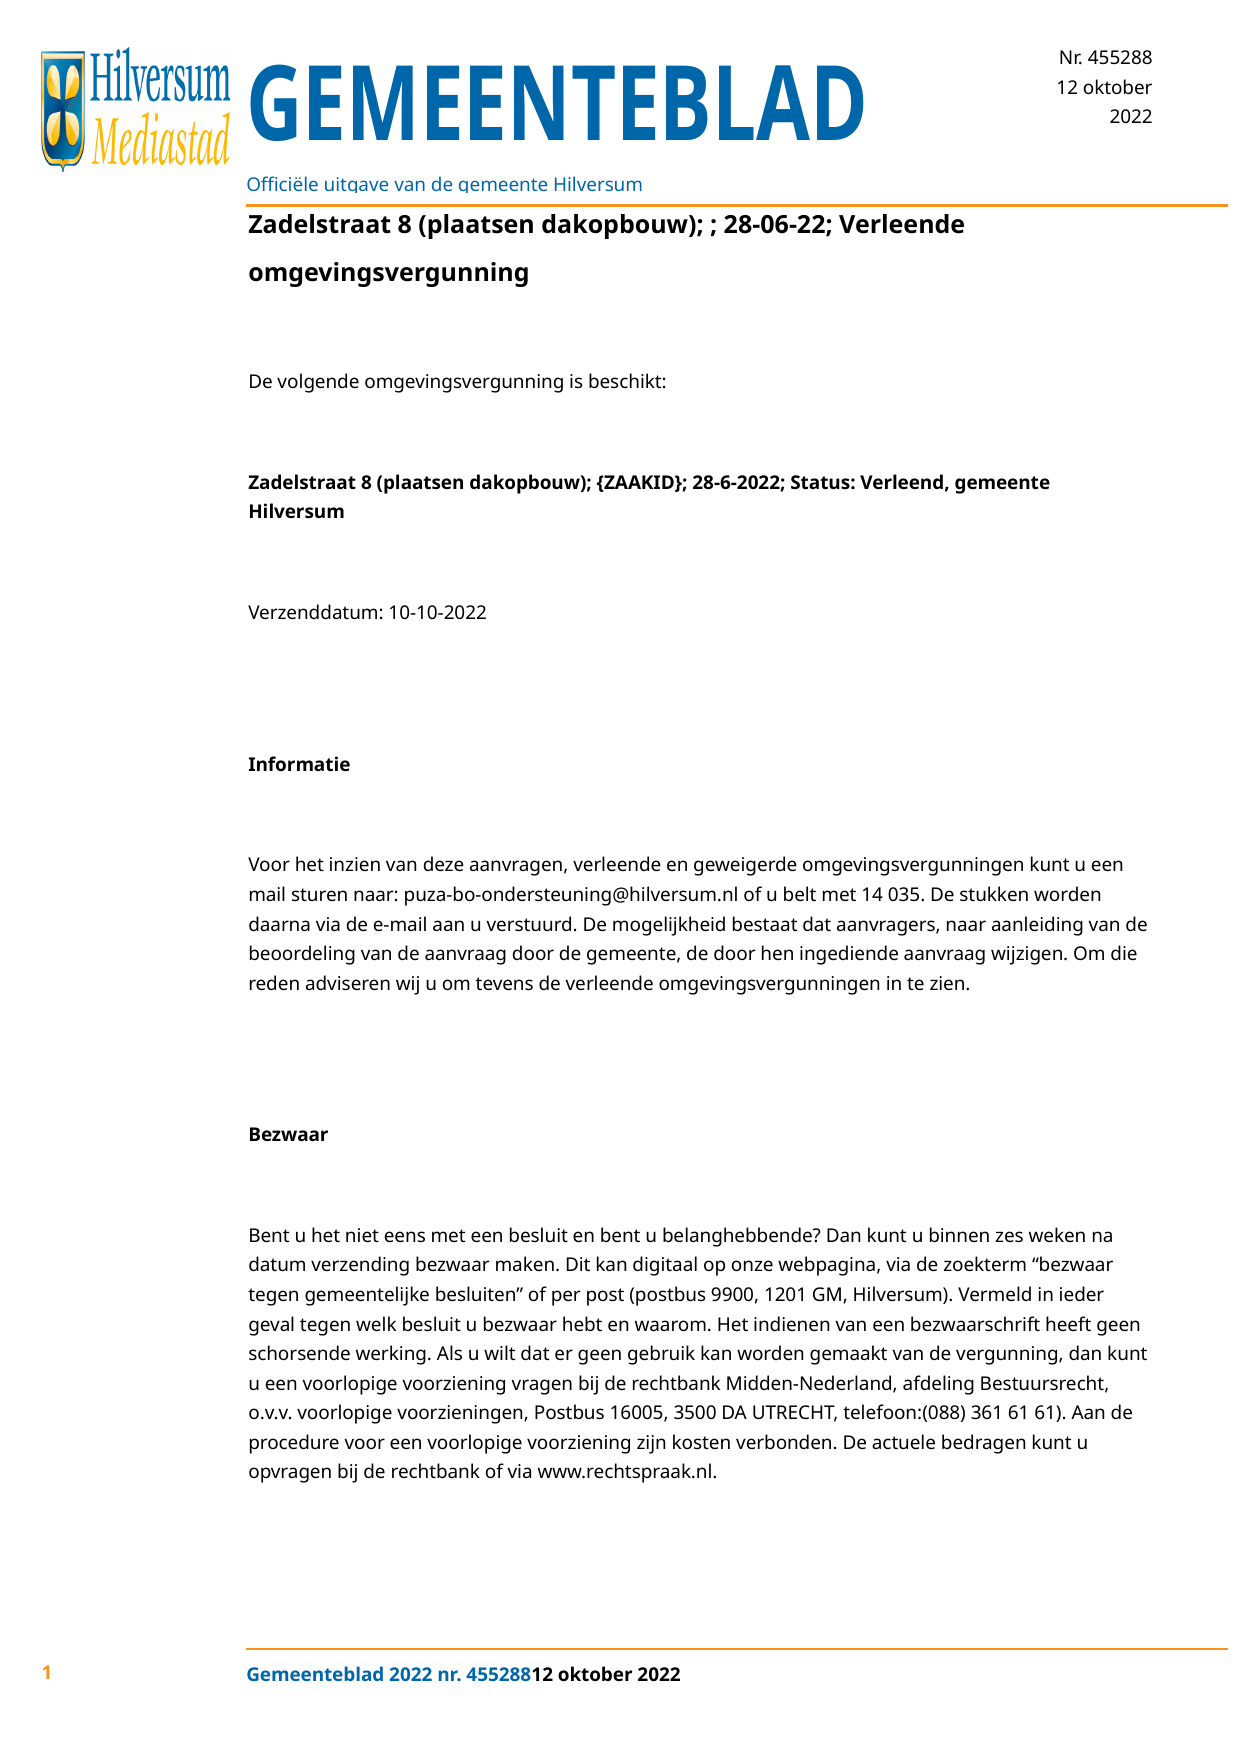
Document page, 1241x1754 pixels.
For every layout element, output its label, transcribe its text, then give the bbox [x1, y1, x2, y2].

text Verzenddatum: 10-10-2022 [248, 599, 1152, 625]
text Bent u het niet eens met een besluit en bent u belanghebbende? Dan kunt u binnen zes weken na datum verzending bezwaar maken. Dit kan digitaal op onze webpagina, via de zoekterm “bezwaar tegen gemeentelijke besluiten” of per post (postbus 9900, 1201 GM, Hilversum). Vermeld in ieder geval tegen welk besluit u bezwaar hebt en waarom. Het indienen van een bezwaarschrift heeft geen schorsende werking. Als u wilt dat er geen gebruik kan worden gemaakt van de vergunning, dan kunt u een voorlopige voorziening vragen bij de rechtbank Midden-Nederland, afdeling Bestuursrecht, o.v.v. voorlopige voorzieningen, Postbus 16005, 3500 DA UTRECHT, telefoon:(088) 361 61 61). Aan de procedure voor een voorlopige voorziening zijn kosten verbonden. De actuele bedragen kunt u opvragen bij de rechtbank of via www.rechtspraak.nl. [248, 1222, 1152, 1484]
text Zadelstraat 8 (plaatsen dakopbouw); {ZAAKID}; 28-6-2022; Status: Verleend, gemeente Hilversum [248, 469, 1152, 524]
text Informatie [248, 751, 1152, 777]
text De volgende omgevingsvergunning is beschikt: [248, 368, 1152, 394]
text Zadelstraat 8 (plaatsen dakopbouw); ; 28-06-22; Verleende omgevingsvergunning [248, 207, 1152, 288]
text Bezwaar [248, 1121, 1152, 1147]
picture [41, 47, 231, 172]
text Voor het inzien van deze aanvragen, verleende en geweigerde omgevingsvergunningen kunt u een mail sturen naar: puza-bo-ondersteuning@hilversum.nl of u belt met 14 035. De stukken worden daarna via de e-mail aan u verstuurd. De mogelijkheid bestaat dat aanvragers, naar aanleiding van de beoordeling van de aanvraag door de gemeente, de door hen ingediende aanvraag wijzigen. Om die reden adviseren wij u om tevens de verleende omgevingsvergunningen in te zien. [248, 852, 1152, 996]
